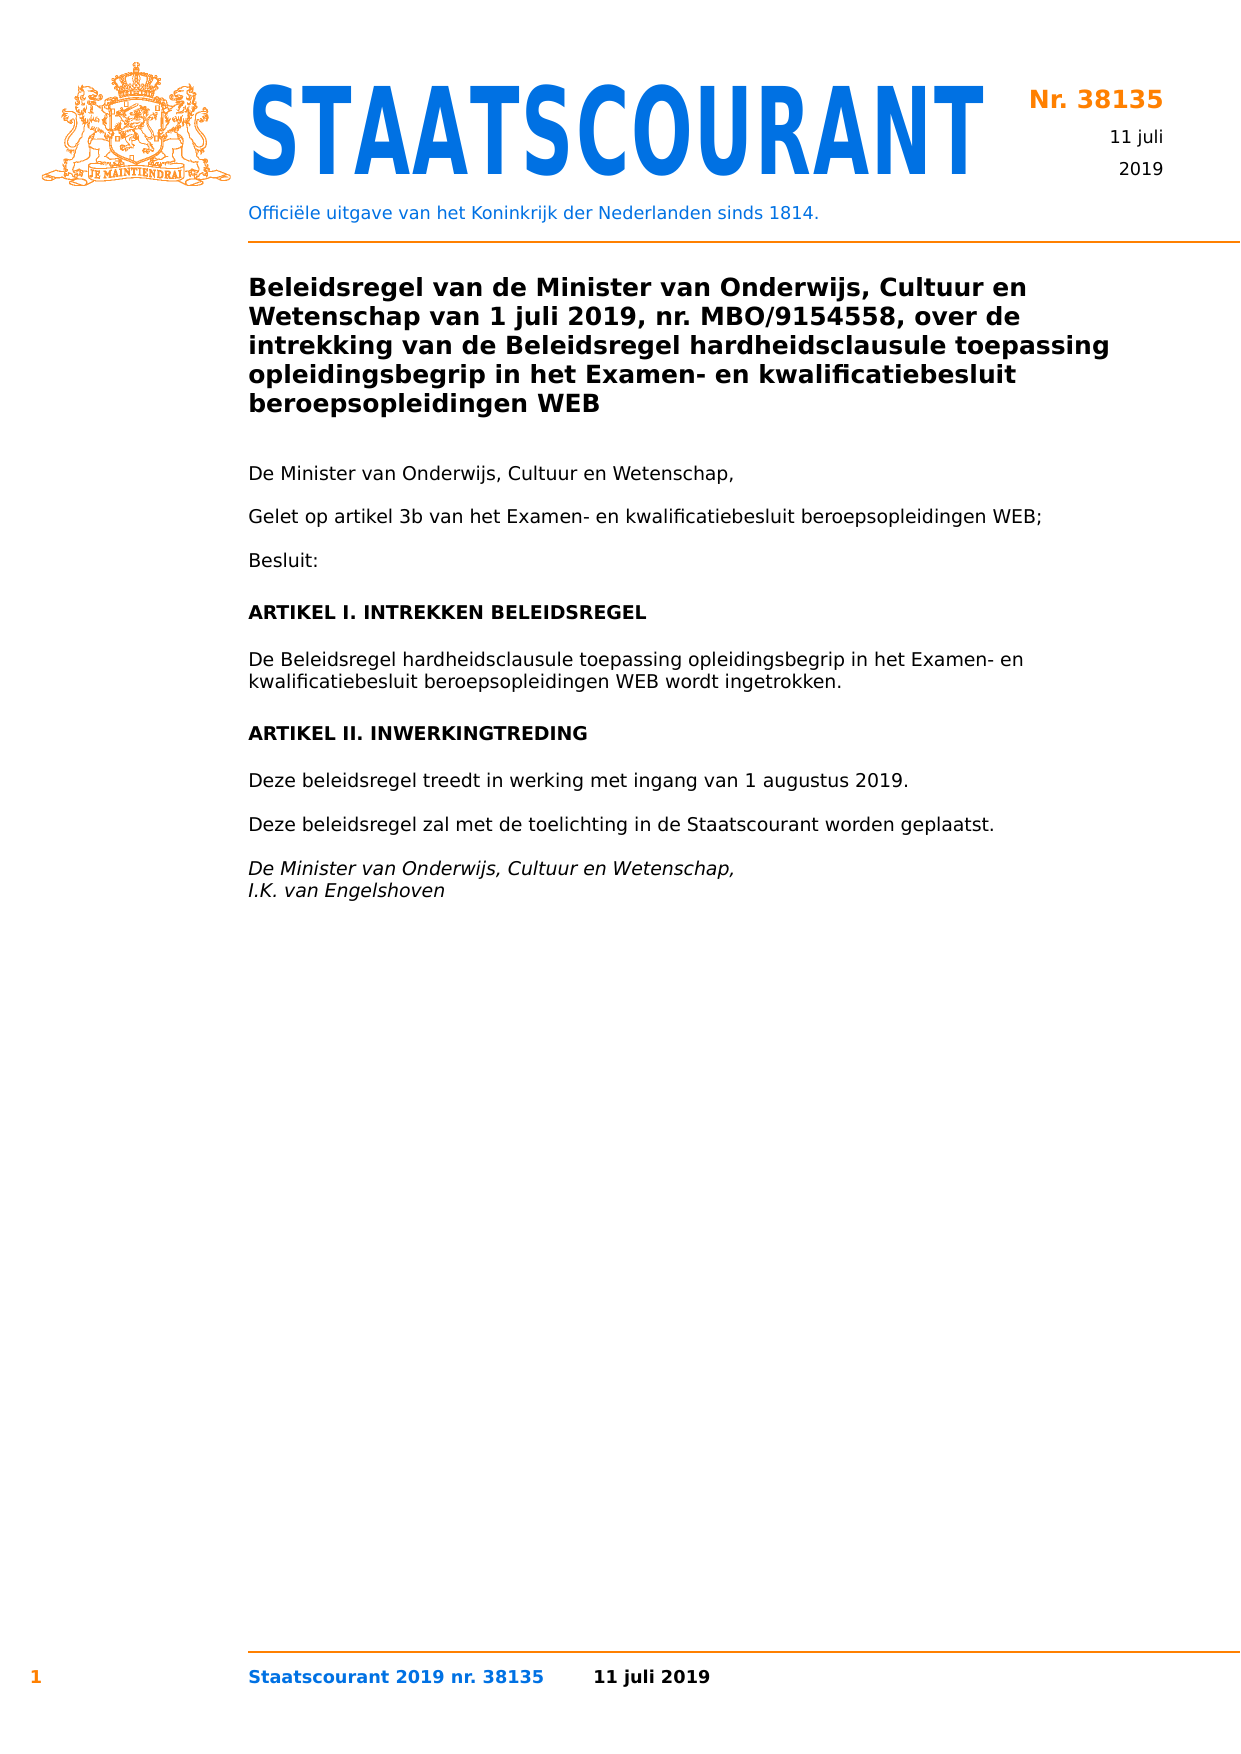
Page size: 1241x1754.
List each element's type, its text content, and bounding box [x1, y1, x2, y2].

table_cell 11 juli [998, 121, 1240, 153]
picture [41, 62, 231, 186]
text De Minister van Onderwijs, Cultuur en Wetenschap, I.K. van Engelshoven [248, 858, 1163, 902]
subtitle ARTIKEL I. INTREKKEN BELEIDSREGEL [248, 602, 1163, 624]
text Besluit: [248, 550, 1163, 572]
table_cell Officiële uitgave van het Koninkrijk der Nederlanden sinds 1814. [248, 203, 1240, 241]
table_header [25, 62, 248, 241]
text Deze beleidsregel zal met de toelichting in de Staatscourant worden geplaatst. [248, 814, 1163, 836]
table_header Nr. 38135 [998, 62, 1240, 121]
table_cell 2019 [998, 153, 1240, 203]
table_header STAATSCOURANT [248, 62, 998, 203]
text Deze beleidsregel treedt in werking met ingang van 1 augustus 2019. [248, 770, 1163, 792]
text Gelet op artikel 3b van het Examen- en kwalificatiebesluit beroepsopleidingen WEB; [248, 506, 1163, 528]
subtitle ARTIKEL II. INWERKINGTREDING [248, 723, 1163, 745]
text De Minister van Onderwijs, Cultuur en Wetenschap, [248, 463, 1163, 484]
text De Beleidsregel hardheidsclausule toepassing opleidingsbegrip in het Examen- en kwalificatiebesluit beroepsopleidingen WEB wordt ingetrokken. [248, 649, 1163, 693]
subtitle Beleidsregel van de Minister van Onderwijs, Cultuur en Wetenschap van 1 juli 2019, nr. MBO/9154558, over de intrekking van de Beleidsregel hardheidsclausule toepassing opleidingsbegrip in het Examen- en kwalificatiebesluit beroepsopleidingen WEB [248, 273, 1163, 419]
